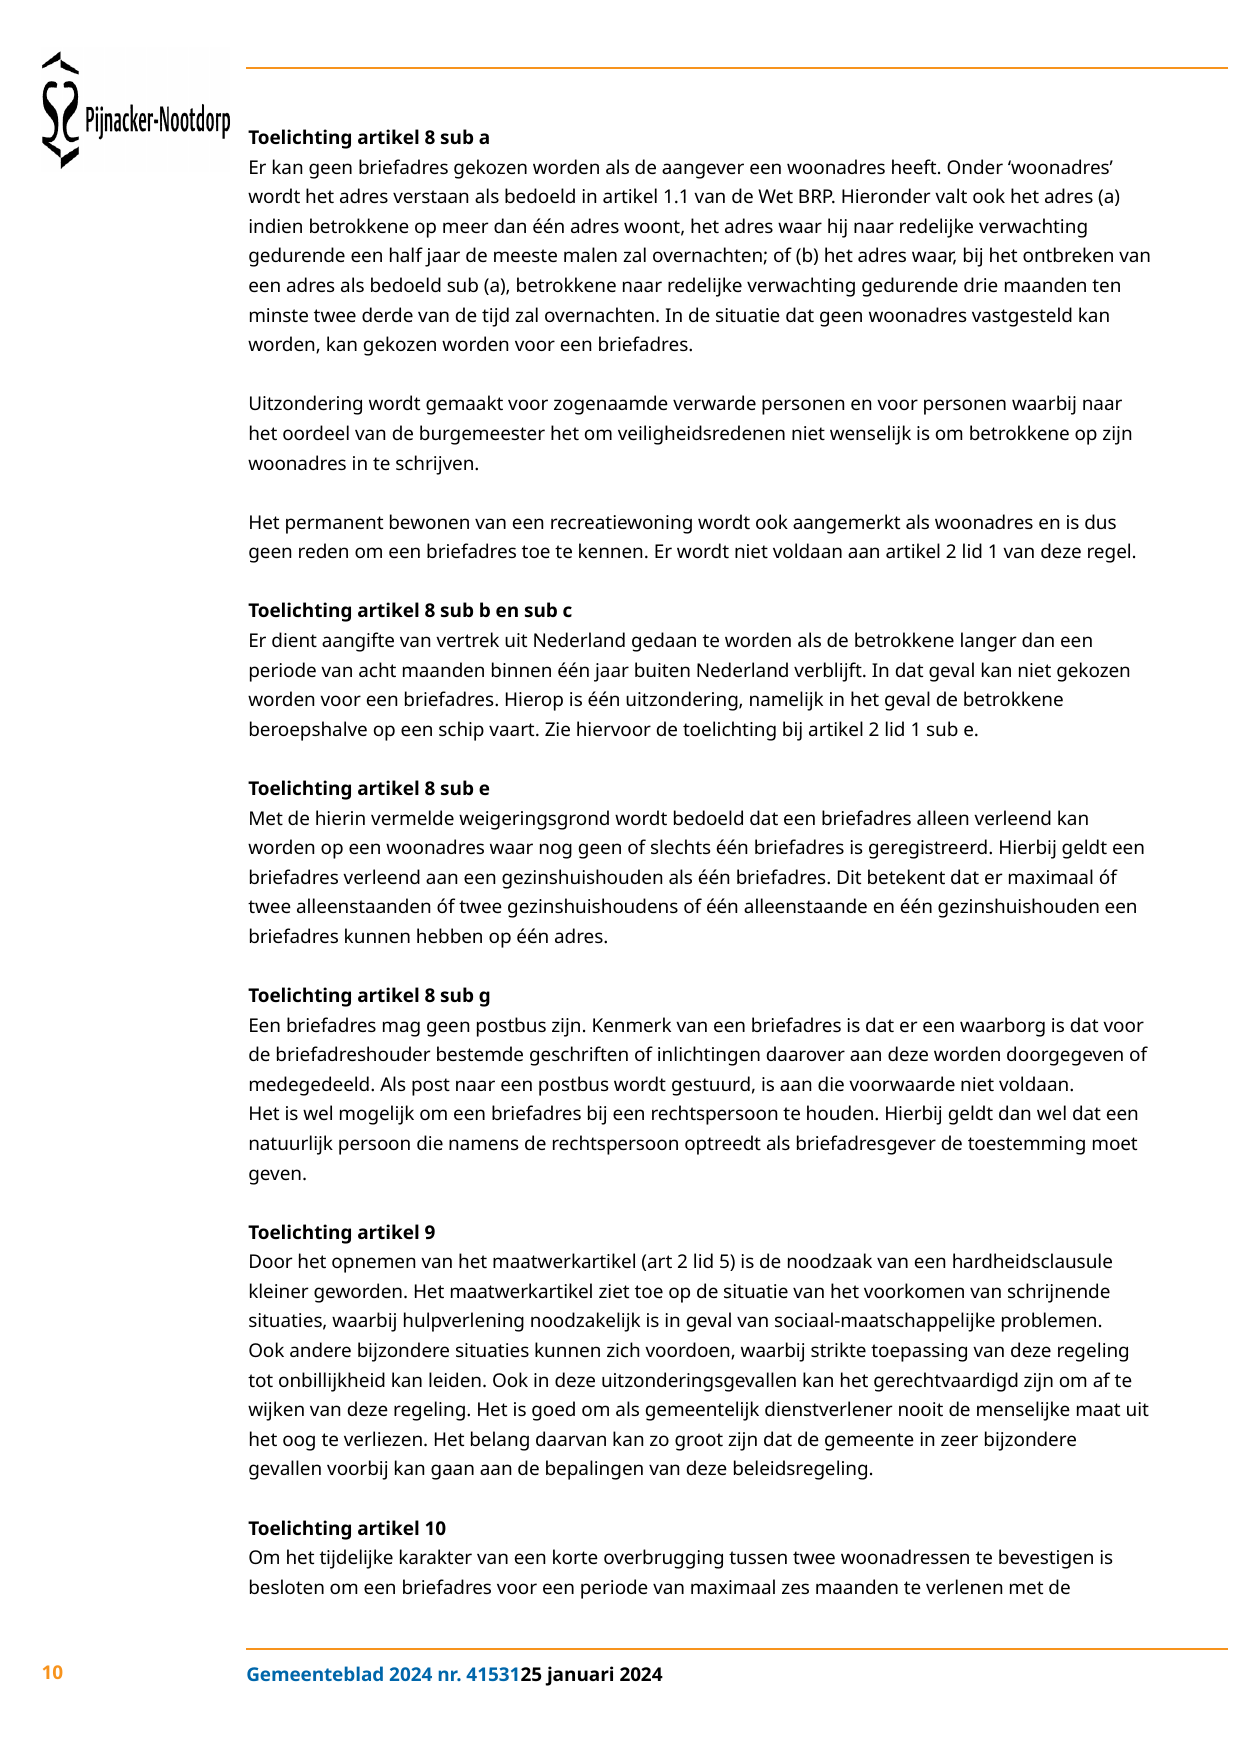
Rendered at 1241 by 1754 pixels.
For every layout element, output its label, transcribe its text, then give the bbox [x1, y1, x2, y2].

text Toelichting artikel 8 sub e [248, 775, 1152, 801]
text Met de hierin vermelde weigeringsgrond wordt bedoeld dat een briefadres alleen verleend kan worden op een woonadres waar nog geen of slechts één briefadres is geregistreerd. Hierbij geldt een briefadres verleend aan een gezinshuishouden als één briefadres. Dit betekent dat er maximaal óf twee alleenstaanden óf twee gezinshuishoudens of één alleenstaande en één gezinshuishouden een briefadres kunnen hebben op één adres. [248, 805, 1152, 949]
text Een briefadres mag geen postbus zijn. Kenmerk van een briefadres is dat er een waarborg is dat voor de briefadreshouder bestemde geschriften of inlichtingen daarover aan deze worden doorgegeven of medegedeeld. Als post naar een postbus wordt gestuurd, is aan die voorwaarde niet voldaan. [248, 1012, 1152, 1097]
text Om het tijdelijke karakter van een korte overbrugging tussen twee woonadressen te bevestigen is besloten om een briefadres voor een periode van maximaal zes maanden te verlenen met de [248, 1544, 1152, 1600]
text Toelichting artikel 8 sub g [248, 982, 1152, 1008]
text Door het opnemen van het maatwerkartikel (art 2 lid 5) is de noodzaak van een hardheidsclausule kleiner geworden. Het maatwerkartikel ziet toe op de situatie van het voorkomen van schrijnende situaties, waarbij hulpverlening noodzakelijk is in geval van sociaal-maatschappelijke problemen. [248, 1248, 1152, 1333]
text Toelichting artikel 9 [248, 1219, 1152, 1245]
text Het is wel mogelijk om een briefadres bij een rechtspersoon te houden. Hierbij geldt dan wel dat een natuurlijk persoon die namens de rechtspersoon optreedt als briefadresgever de toestemming moet geven. [248, 1101, 1152, 1186]
text Er dient aangifte van vertrek uit Nederland gedaan te worden als de betrokkene langer dan een periode van acht maanden binnen één jaar buiten Nederland verblijft. In dat geval kan niet gekozen worden voor een briefadres. Hierop is één uitzondering, namelijk in het geval de betrokkene beroepshalve op een schip vaart. Zie hiervoor de toelichting bij artikel 2 lid 1 sub e. [248, 627, 1152, 742]
text Toelichting artikel 8 sub a [248, 124, 1152, 150]
text Toelichting artikel 10 [248, 1515, 1152, 1541]
text Ook andere bijzondere situaties kunnen zich voordoen, waarbij strikte toepassing van deze regeling tot onbillijkheid kan leiden. Ook in deze uitzonderingsgevallen kan het gerechtvaardigd zijn om af te wijken van deze regeling. Het is goed om als gemeentelijk dienstverlener nooit de menselijke maat uit het oog te verliezen. Het belang daarvan kan zo groot zijn dat de gemeente in zeer bijzondere gevallen voorbij kan gaan aan de bepalingen van deze beleidsregeling. [248, 1337, 1152, 1481]
text Er kan geen briefadres gekozen worden als de aangever een woonadres heeft. Onder ‘woonadres’ wordt het adres verstaan als bedoeld in artikel 1.1 van de Wet BRP. Hieronder valt ook het adres (a) indien betrokkene op meer dan één adres woont, het adres waar hij naar redelijke verwachting gedurende een half jaar de meeste malen zal overnachten; of (b) het adres waar, bij het ontbreken van een adres als bedoeld sub (a), betrokkene naar redelijke verwachting gedurende drie maanden ten minste twee derde van de tijd zal overnachten. In de situatie dat geen woonadres vastgesteld kan worden, kan gekozen worden voor een briefadres. [248, 154, 1152, 357]
text Het permanent bewonen van een recreatiewoning wordt ook aangemerkt als woonadres en is dus geen reden om een briefadres toe te kennen. Er wordt niet voldaan aan artikel 2 lid 1 van deze regel. [248, 509, 1152, 564]
text Toelichting artikel 8 sub b en sub c [248, 598, 1152, 623]
text Uitzondering wordt gemaakt voor zogenaamde verwarde personen en voor personen waarbij naar het oordeel van de burgemeester het om veiligheidsredenen niet wenselijk is om betrokkene op zijn woonadres in te schrijven. [248, 391, 1152, 476]
picture [41, 47, 231, 172]
